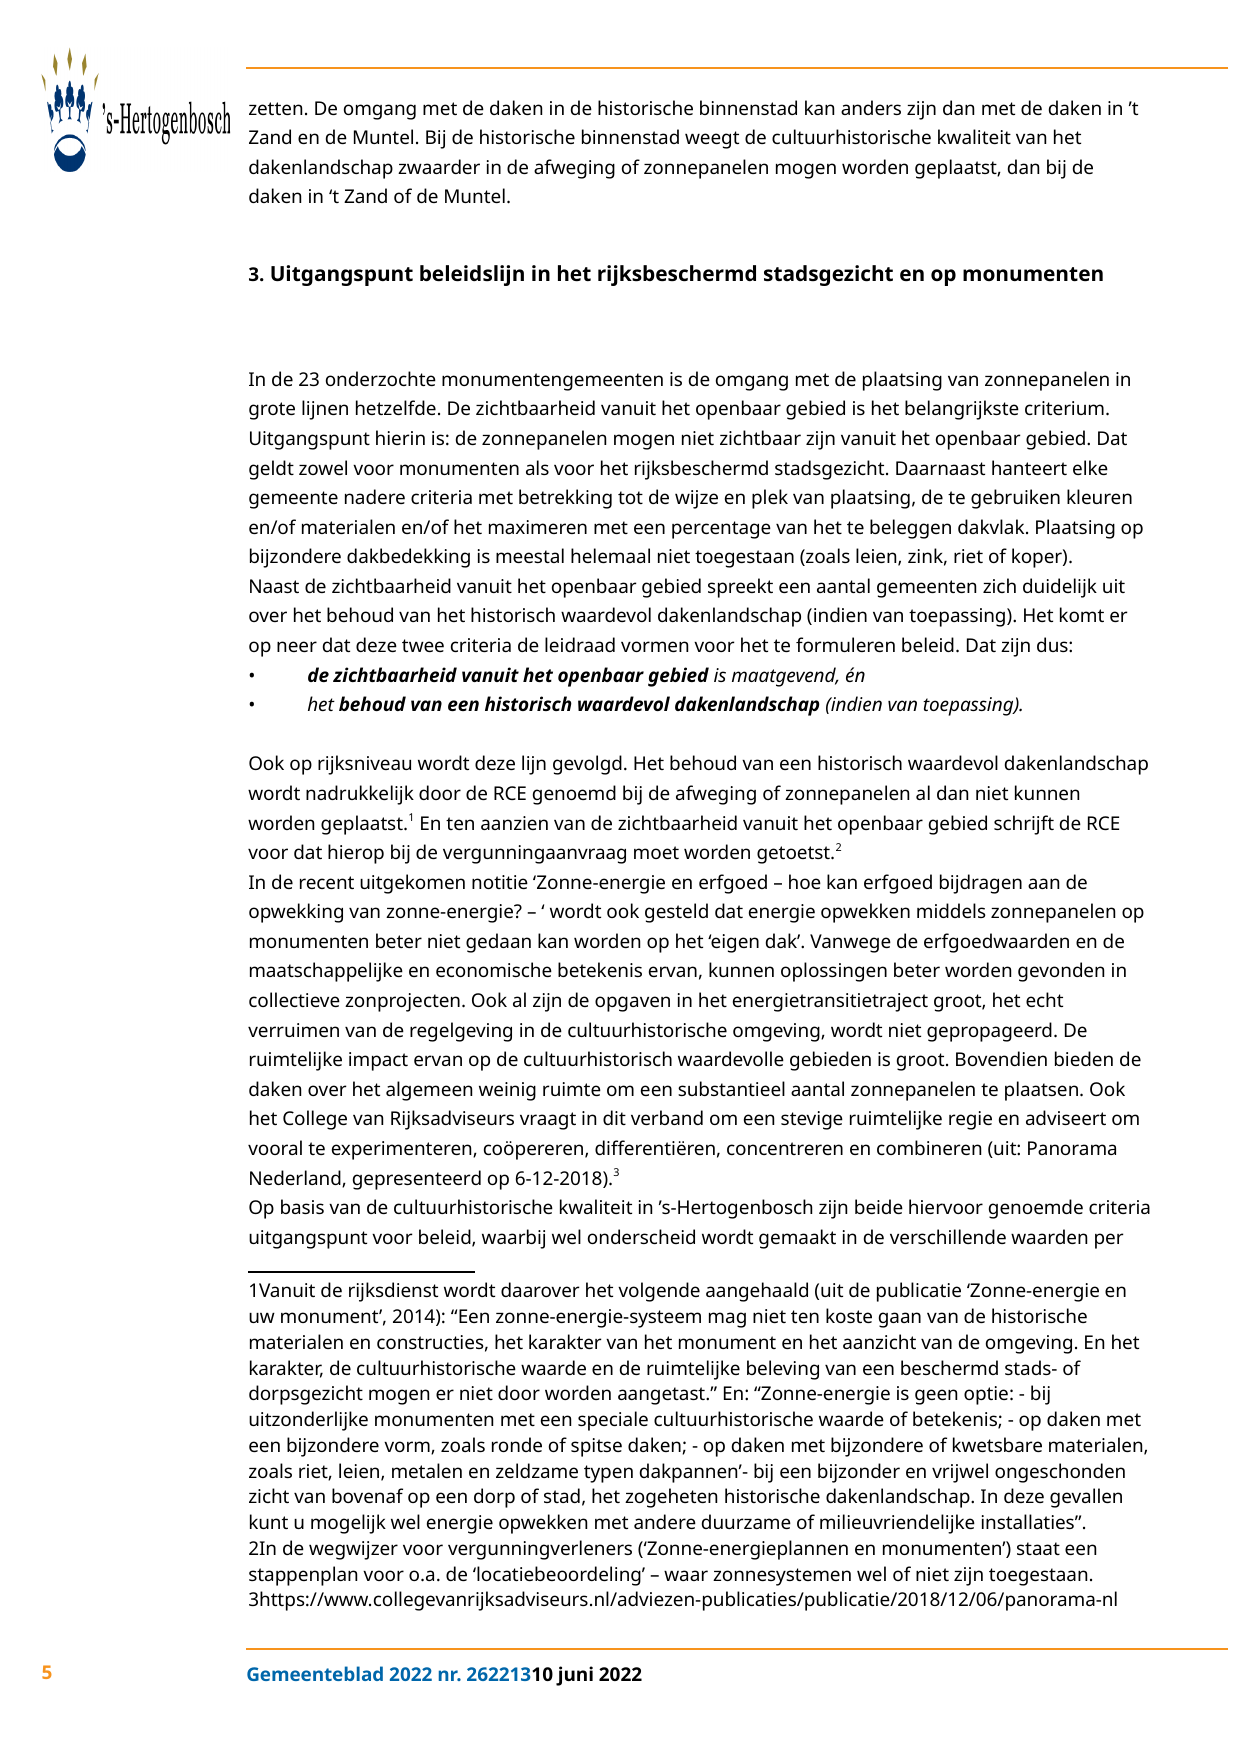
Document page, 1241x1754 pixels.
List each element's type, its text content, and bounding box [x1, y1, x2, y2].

list het behoud van een historisch waardevol dakenlandschap (indien van toepassing). [248, 691, 1152, 717]
text Ook op rijksniveau wordt deze lijn gevolgd. Het behoud van een historisch waardevol dakenlandschap wordt nadrukkelijk door de RCE genoemd bij de afweging of zonnepanelen al dan niet kunnen worden geplaatst. En ten aanzien van de zichtbaarheid vanuit het openbaar gebied schrijft de RCE voor dat hierop bij de vergunningaanvraag moet worden getoetst. [248, 751, 1152, 865]
text Vanuit de rijksdienst wordt daarover het volgende aangehaald (uit de publicatie ‘Zonne-energie en uw monument’, 2014): “Een zonne-energie-systeem mag niet ten koste gaan van de historische materialen en constructies, het karakter van het monument en het aanzicht van de omgeving. En het karakter, de cultuurhistorische waarde en de ruimtelijke beleving van een beschermd stads- of dorpsgezicht mogen er niet door worden aangetast.” En: “Zonne-energie is geen optie: - bij uitzonderlijke monumenten met een speciale cultuurhistorische waarde of betekenis; - op daken met een bijzondere vorm, zoals ronde of spitse daken; - op daken met bijzondere of kwetsbare materialen, zoals riet, leien, metalen en zeldzame typen dakpannen’- bij een bijzonder en vrijwel ongeschonden zicht van bovenaf op een dorp of stad, het zogeheten historische dakenlandschap. In deze gevallen kunt u mogelijk wel energie opwekken met andere duurzame of milieuvriendelijke installaties”. [248, 1278, 1152, 1535]
text Naast de zichtbaarheid vanuit het openbaar gebied spreekt een aantal gemeenten zich duidelijk uit over het behoud van het historisch waardevol dakenlandschap (indien van toepassing). Het komt er op neer dat deze twee criteria de leidraad vormen voor het te formuleren beleid. Dat zijn dus: [248, 573, 1152, 658]
text 3. Uitgangspunt beleidslijn in het rijksbeschermd stadsgezicht en op monumenten [248, 259, 1152, 287]
list de zichtbaarheid vanuit het openbaar gebied is maatgevend, én [248, 662, 1152, 688]
text zetten. De omgang met de daken in de historische binnenstad kan anders zijn dan met de daken in ’t Zand en de Muntel. Bij de historische binnenstad weegt de cultuurhistorische kwaliteit van het dakenlandschap zwaarder in de afweging of zonnepanelen mogen worden geplaatst, dan bij de daken in ‘t Zand of de Muntel. [248, 95, 1152, 209]
text In de 23 onderzochte monumentengemeenten is de omgang met de plaatsing van zonnepanelen in grote lijnen hetzelfde. De zichtbaarheid vanuit het openbaar gebied is het belangrijkste criterium. Uitgangspunt hierin is: de zonnepanelen mogen niet zichtbaar zijn vanuit het openbaar gebied. Dat geldt zowel voor monumenten als voor het rijksbeschermd stadsgezicht. Daarnaast hanteert elke gemeente nadere criteria met betrekking tot de wijze en plek van plaatsing, de te gebruiken kleuren en/of materialen en/of het maximeren met een percentage van het te beleggen dakvlak. Plaatsing op bijzondere dakbedekking is meestal helemaal niet toegestaan (zoals leien, zink, riet of koper). [248, 366, 1152, 569]
text https://www.collegevanrijksadviseurs.nl/adviezen-publicaties/publicatie/2018/12/06/panorama-nl [248, 1586, 1152, 1612]
text In de recent uitgekomen notitie ‘Zonne-energie en erfgoed – hoe kan erfgoed bijdragen aan de opwekking van zonne-energie? – ‘ wordt ook gesteld dat energie opwekken middels zonnepanelen op monumenten beter niet gedaan kan worden op het ‘eigen dak’. Vanwege de erfgoedwaarden en de maatschappelijke en economische betekenis ervan, kunnen oplossingen beter worden gevonden in collectieve zonprojecten. Ook al zijn de opgaven in het energietransitietraject groot, het echt verruimen van de regelgeving in de cultuurhistorische omgeving, wordt niet gepropageerd. De ruimtelijke impact ervan op de cultuurhistorisch waardevolle gebieden is groot. Bovendien bieden de daken over het algemeen weinig ruimte om een substantieel aantal zonnepanelen te plaatsen. Ook het College van Rijksadviseurs vraagt in dit verband om een stevige ruimtelijke regie en adviseert om vooral te experimenteren, coöpereren, differentiëren, concentreren en combineren (uit: Panorama Nederland, gepresenteerd op 6-12-2018). [248, 869, 1152, 1191]
text Op basis van de cultuurhistorische kwaliteit in ’s-Hertogenbosch zijn beide hiervoor genoemde criteria uitgangspunt voor beleid, waarbij wel onderscheid wordt gemaakt in de verschillende waarden per [248, 1194, 1152, 1250]
text In de wegwijzer voor vergunningverleners (‘Zonne-energieplannen en monumenten’) staat een stappenplan voor o.a. de ‘locatiebeoordeling’ – waar zonnesystemen wel of niet zijn toegestaan. [248, 1535, 1152, 1586]
picture [41, 47, 231, 172]
